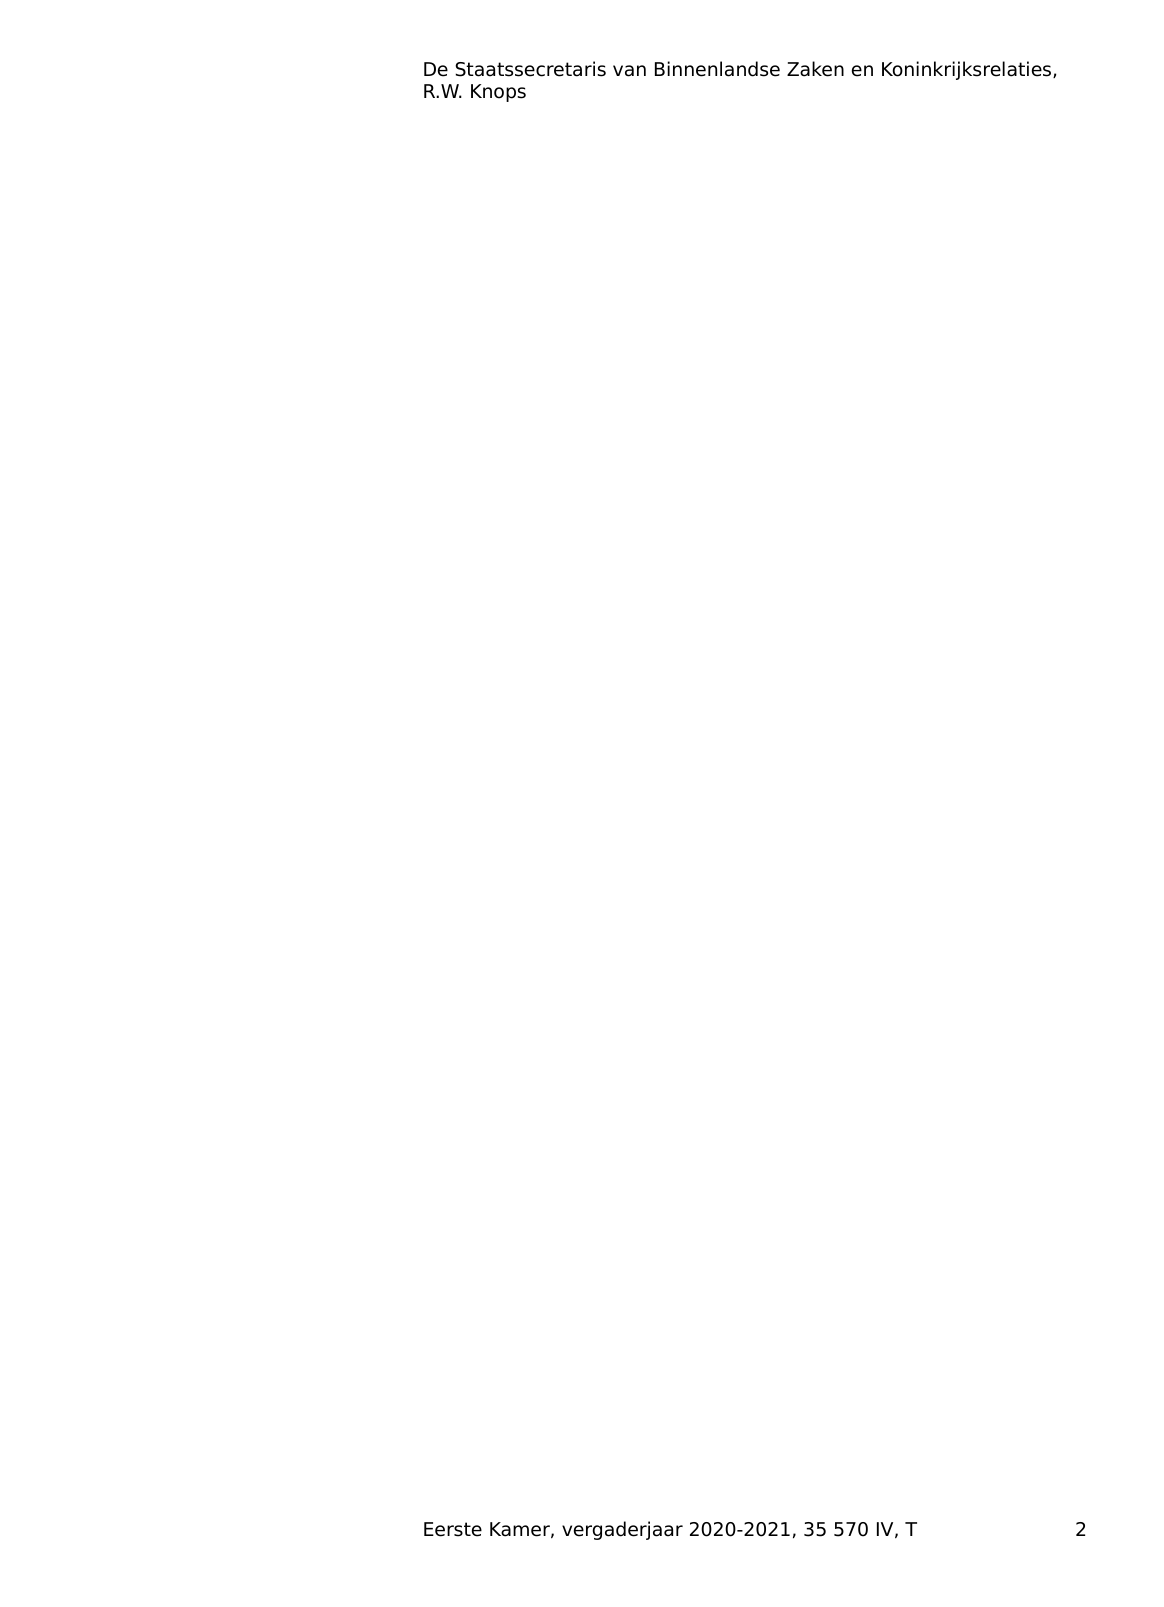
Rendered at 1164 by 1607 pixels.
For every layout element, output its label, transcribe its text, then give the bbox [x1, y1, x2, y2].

text De Staatssecretaris van Binnenlandse Zaken en Koninkrijksrelaties, R.W. Knops [422, 59, 1087, 103]
